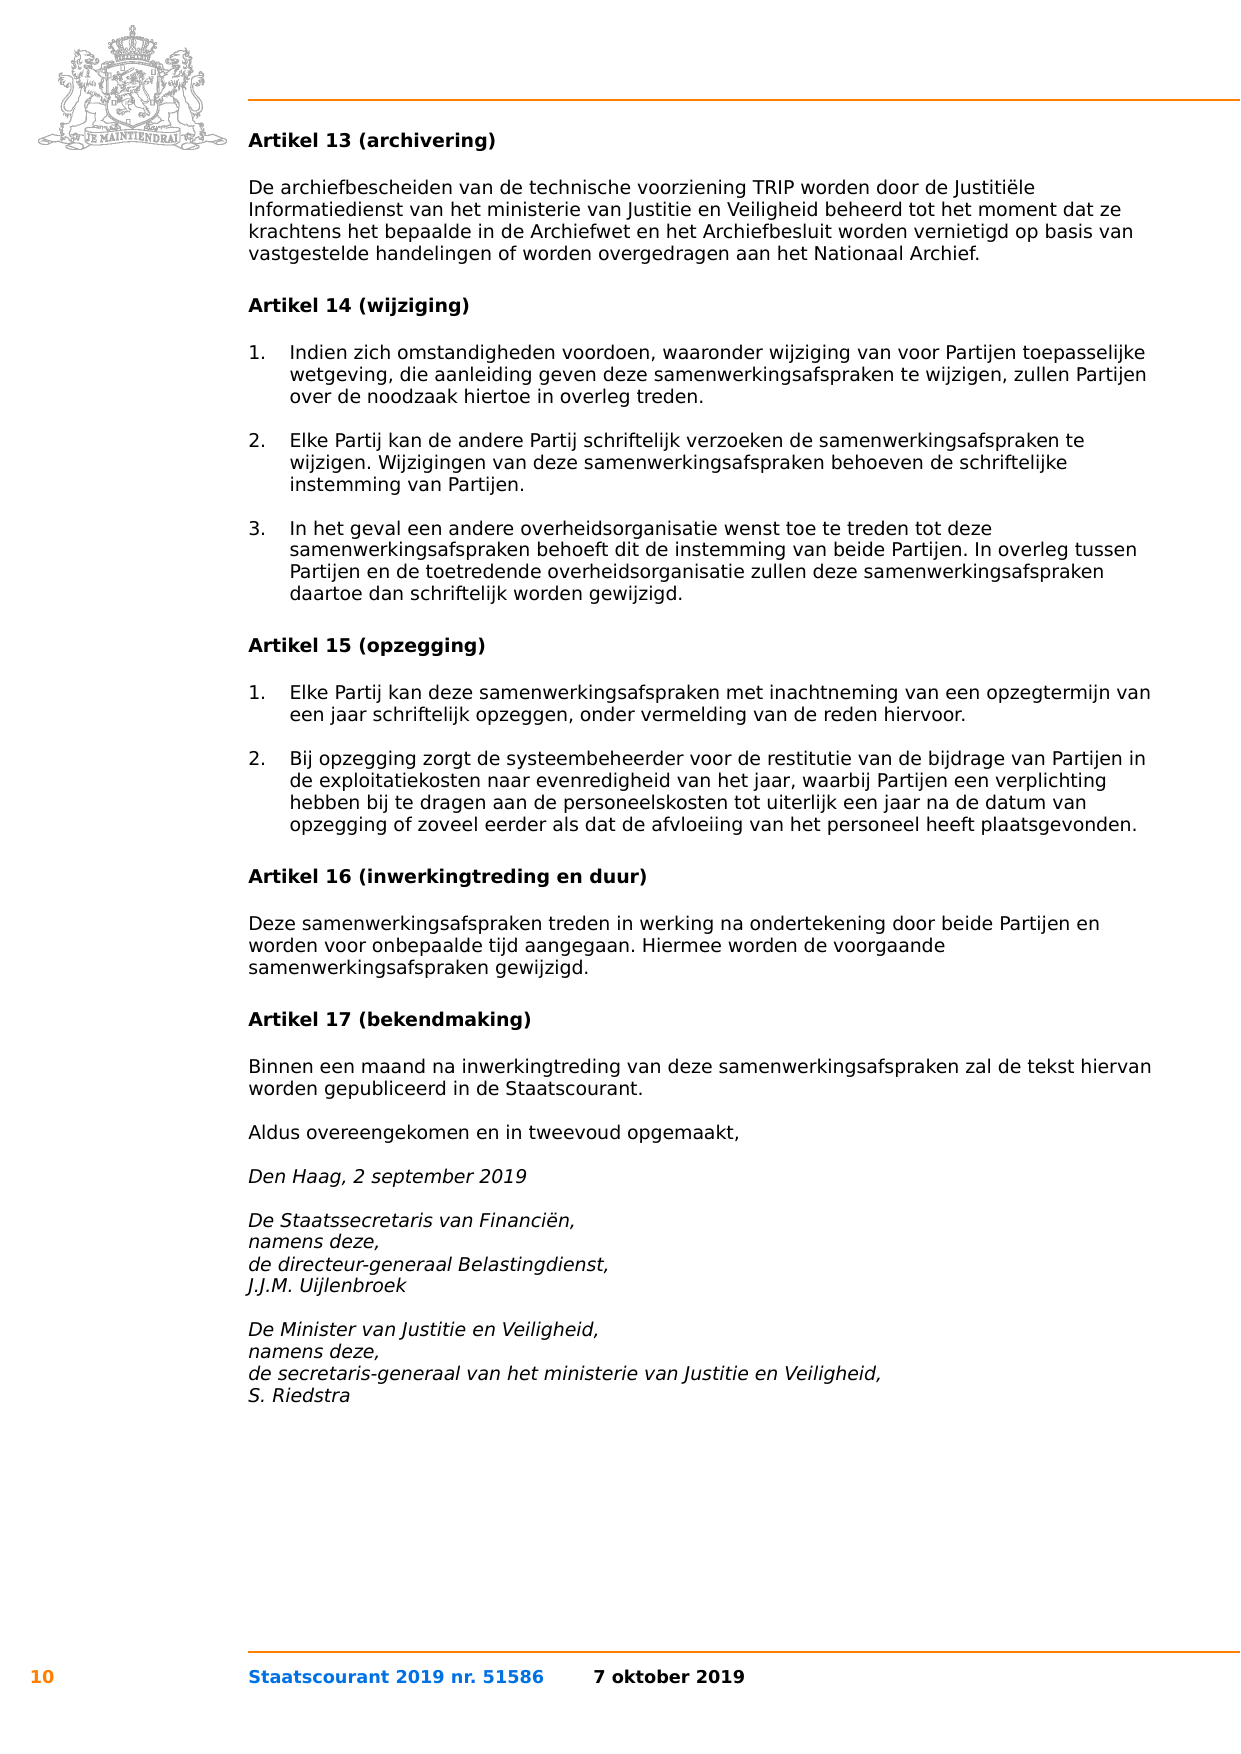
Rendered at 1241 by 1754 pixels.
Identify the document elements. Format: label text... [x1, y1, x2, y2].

text 1. Elke Partij kan deze samenwerkingsafspraken met inachtneming van een opzegtermijn van een jaar schriftelijk opzeggen, onder vermelding van de reden hiervoor. [248, 682, 1163, 726]
subtitle Artikel 16 (inwerkingtreding en duur) [248, 866, 1163, 888]
text De Staatssecretaris van Financiën, namens deze, de directeur-generaal Belastingdienst, J.J.M. Uijlenbroek [248, 1209, 1163, 1297]
text 2. Bij opzegging zorgt de systeembeheerder voor de restitutie van de bijdrage van Partijen in de exploitatiekosten naar evenredigheid van het jaar, waarbij Partijen een verplichting hebben bij te dragen aan de personeelskosten tot uiterlijk een jaar na de datum van opzegging of zoveel eerder als dat de afvloeiing van het personeel heeft plaatsgevonden. [248, 748, 1163, 836]
picture [38, 25, 227, 150]
text Den Haag, 2 september 2019 [248, 1166, 1163, 1188]
text De Minister van Justitie en Veiligheid, namens deze, de secretaris-generaal van het ministerie van Justitie en Veiligheid, S. Riedstra [248, 1319, 1163, 1407]
subtitle Artikel 13 (archivering) [248, 130, 1163, 152]
subtitle Artikel 15 (opzegging) [248, 635, 1163, 657]
text 1. Indien zich omstandigheden voordoen, waaronder wijziging van voor Partijen toepasselijke wetgeving, die aanleiding geven deze samenwerkingsafspraken te wijzigen, zullen Partijen over de noodzaak hiertoe in overleg treden. [248, 342, 1163, 408]
text Deze samenwerkingsafspraken treden in werking na ondertekening door beide Partijen en worden voor onbepaalde tijd aangegaan. Hiermee worden de voorgaande samenwerkingsafspraken gewijzigd. [248, 913, 1163, 979]
subtitle Artikel 14 (wijziging) [248, 295, 1163, 317]
text 3. In het geval een andere overheidsorganisatie wenst toe te treden tot deze samenwerkingsafspraken behoeft dit de instemming van beide Partijen. In overleg tussen Partijen en de toetredende overheidsorganisatie zullen deze samenwerkingsafspraken daartoe dan schriftelijk worden gewijzigd. [248, 517, 1163, 605]
text Binnen een maand na inwerkingtreding van deze samenwerkingsafspraken zal de tekst hiervan worden gepubliceerd in de Staatscourant. [248, 1056, 1163, 1100]
text Aldus overeengekomen en in tweevoud opgemaakt, [248, 1122, 1163, 1144]
subtitle Artikel 17 (bekendmaking) [248, 1009, 1163, 1031]
text 2. Elke Partij kan de andere Partij schriftelijk verzoeken de samenwerkingsafspraken te wijzigen. Wijzigingen van deze samenwerkingsafspraken behoeven de schriftelijke instemming van Partijen. [248, 429, 1163, 496]
text De archiefbescheiden van de technische voorziening TRIP worden door de Justitiële Informatiedienst van het ministerie van Justitie en Veiligheid beheerd tot het moment dat ze krachtens het bepaalde in de Archiefwet en het Archiefbesluit worden vernietigd op basis van vastgestelde handelingen of worden overgedragen aan het Nationaal Archief. [248, 177, 1163, 265]
